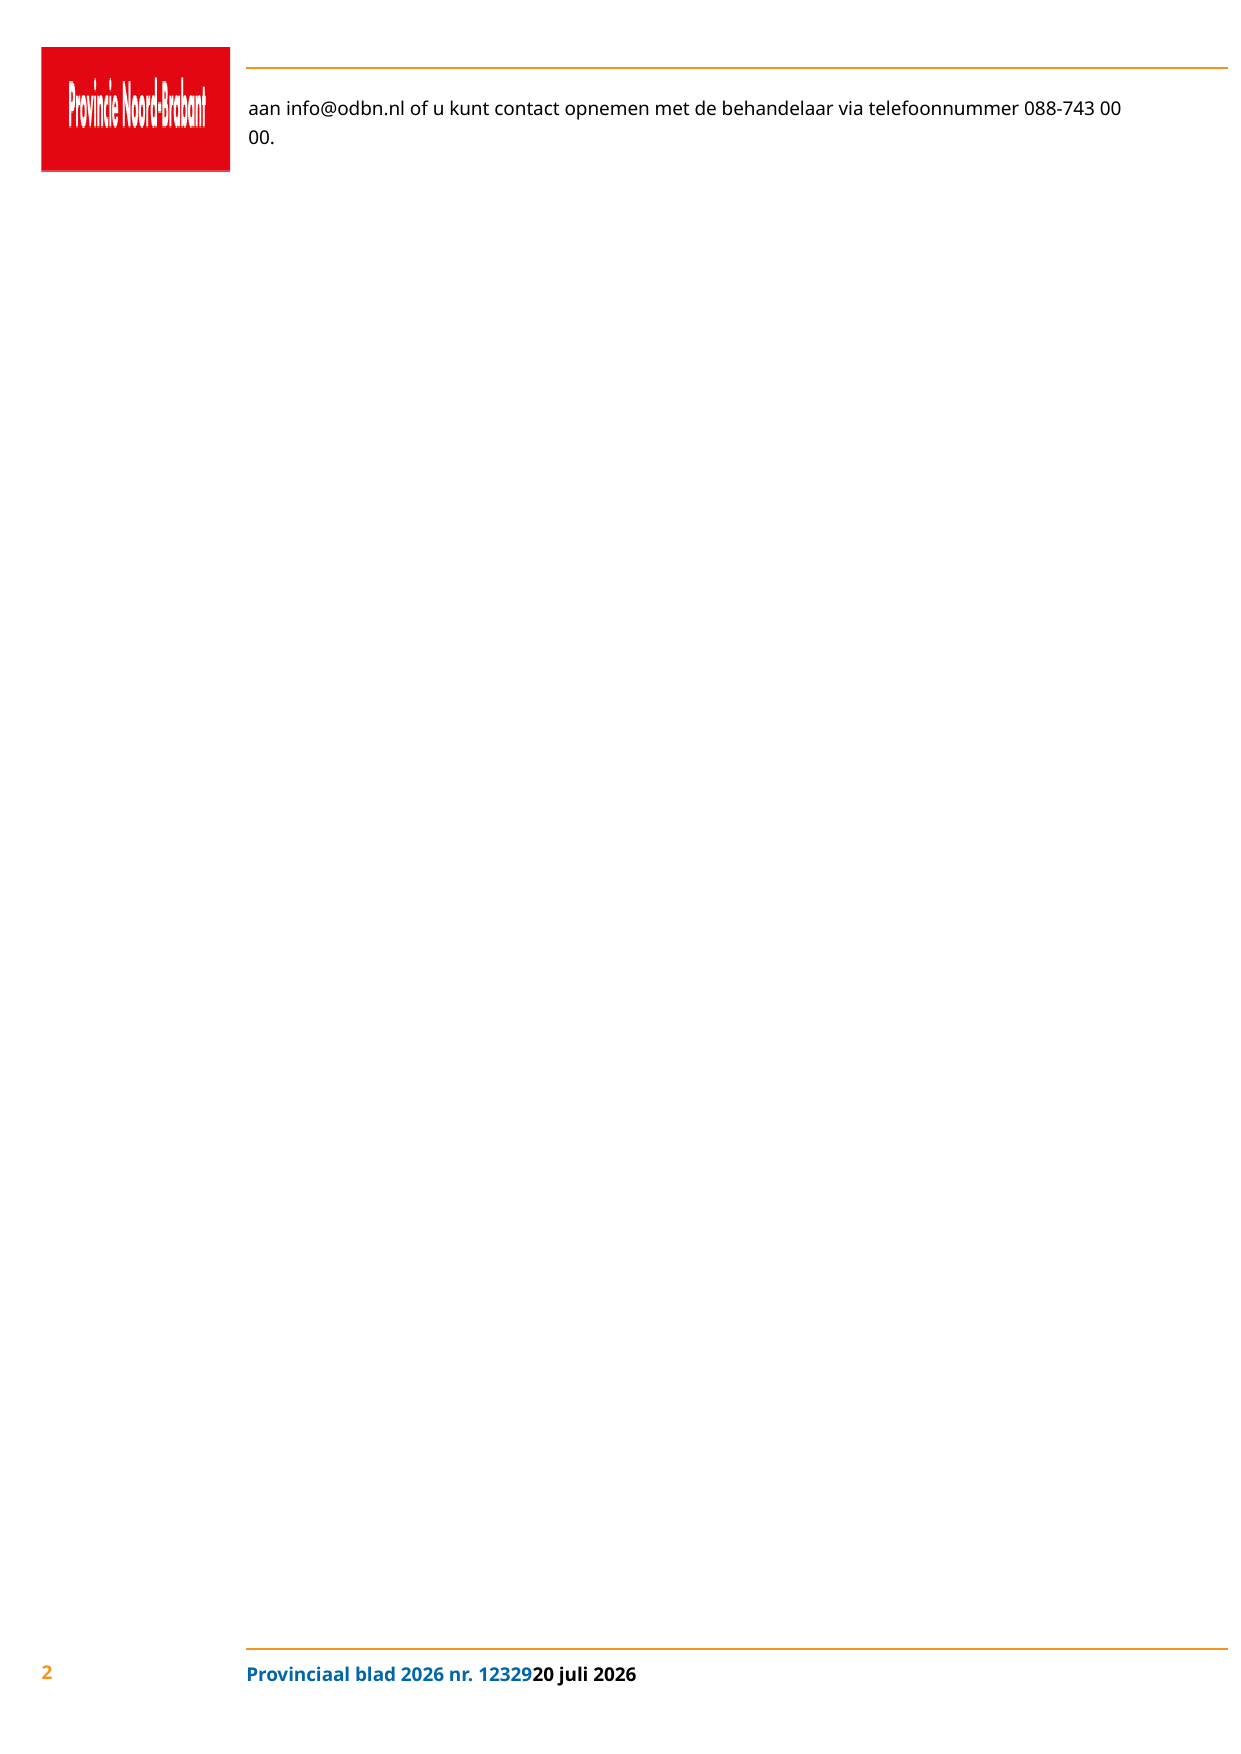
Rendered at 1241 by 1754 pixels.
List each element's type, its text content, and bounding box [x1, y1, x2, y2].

picture [41, 47, 231, 172]
text aan info@odbn.nl of u kunt contact opnemen met de behandelaar via telefoonnummer 088-743 00 00. [248, 95, 1152, 150]
